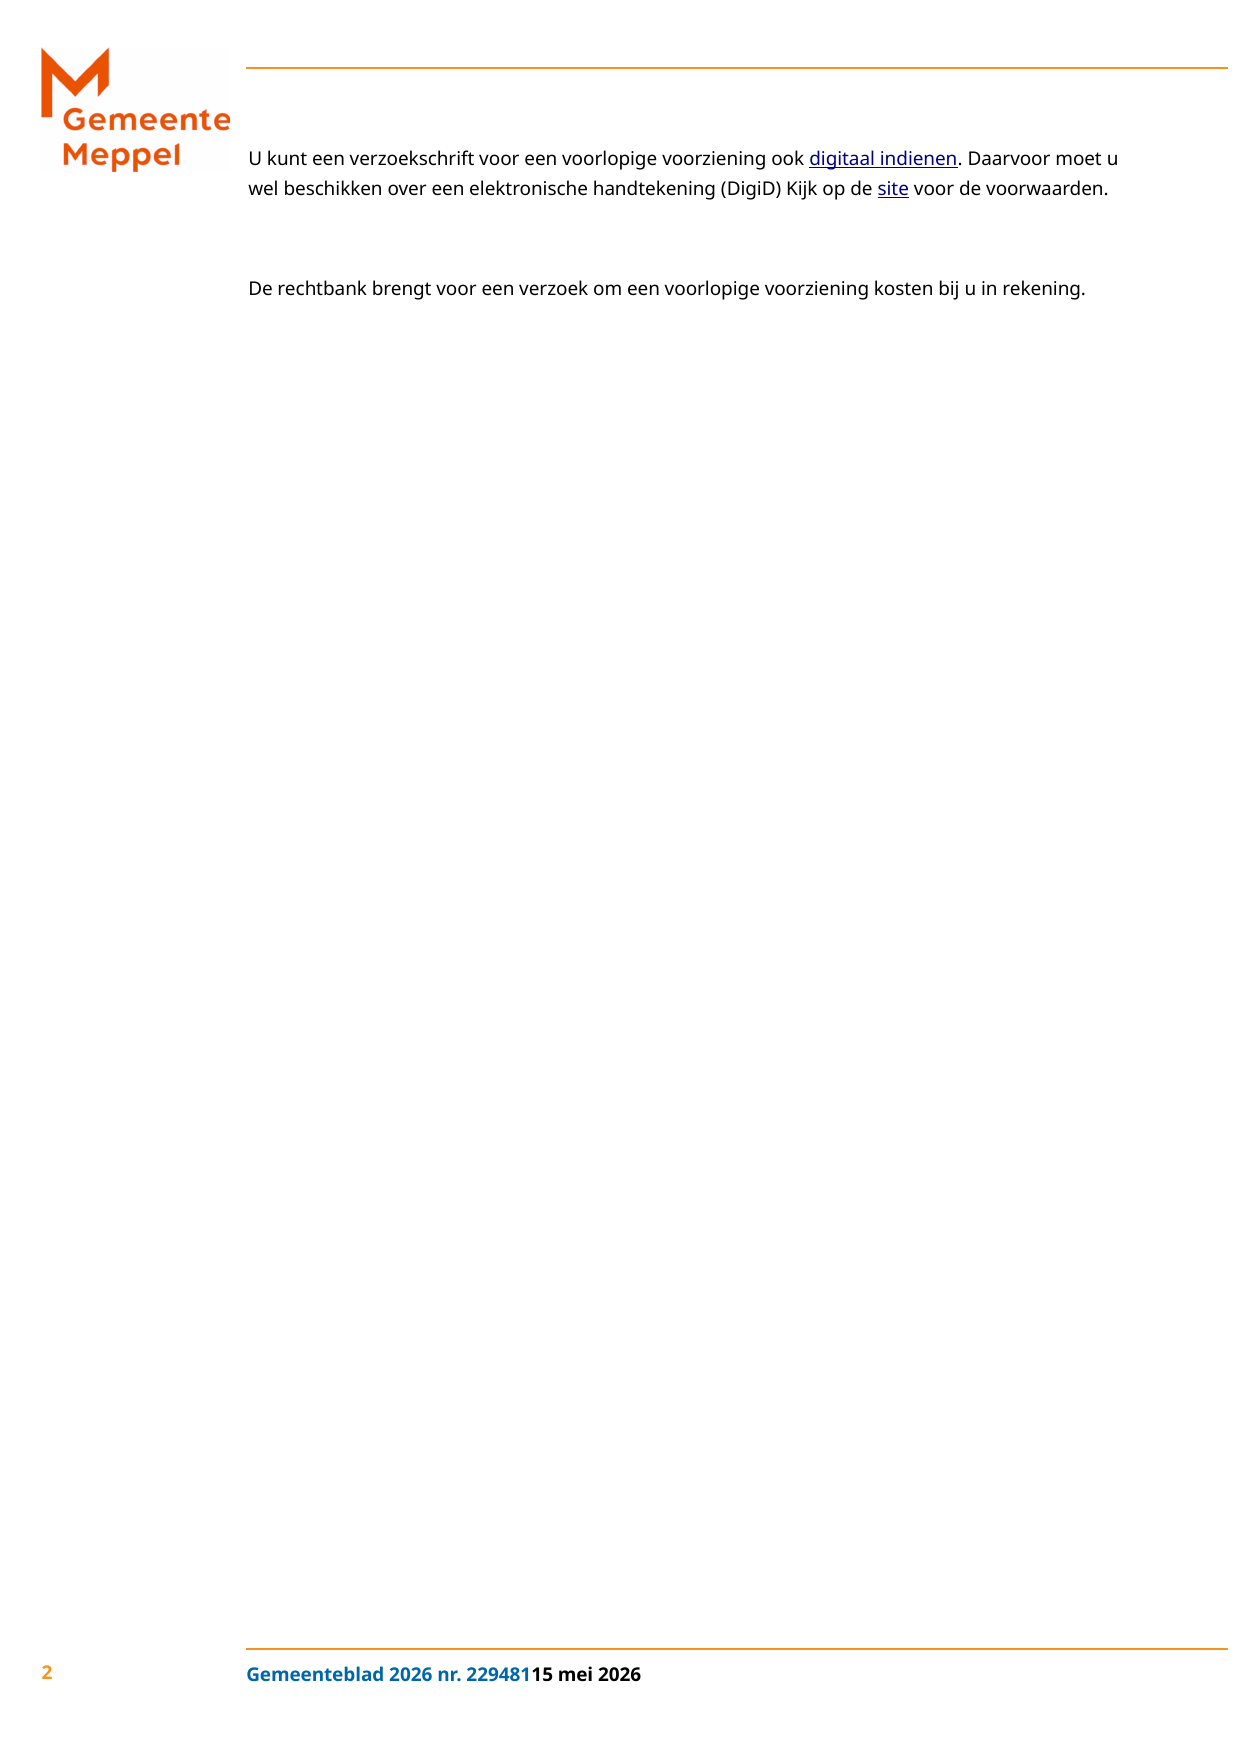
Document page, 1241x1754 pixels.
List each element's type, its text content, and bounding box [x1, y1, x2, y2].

picture [41, 47, 231, 172]
text De rechtbank brengt voor een verzoek om een voorlopige voorziening kosten bij u in rekening. [248, 276, 1152, 301]
text U kunt een verzoekschrift voor een voorlopige voorziening ook digitaal indienen. Daarvoor moet u wel beschikken over een elektronische handtekening (DigiD) Kijk op de site voor de voorwaarden. [248, 145, 1152, 201]
